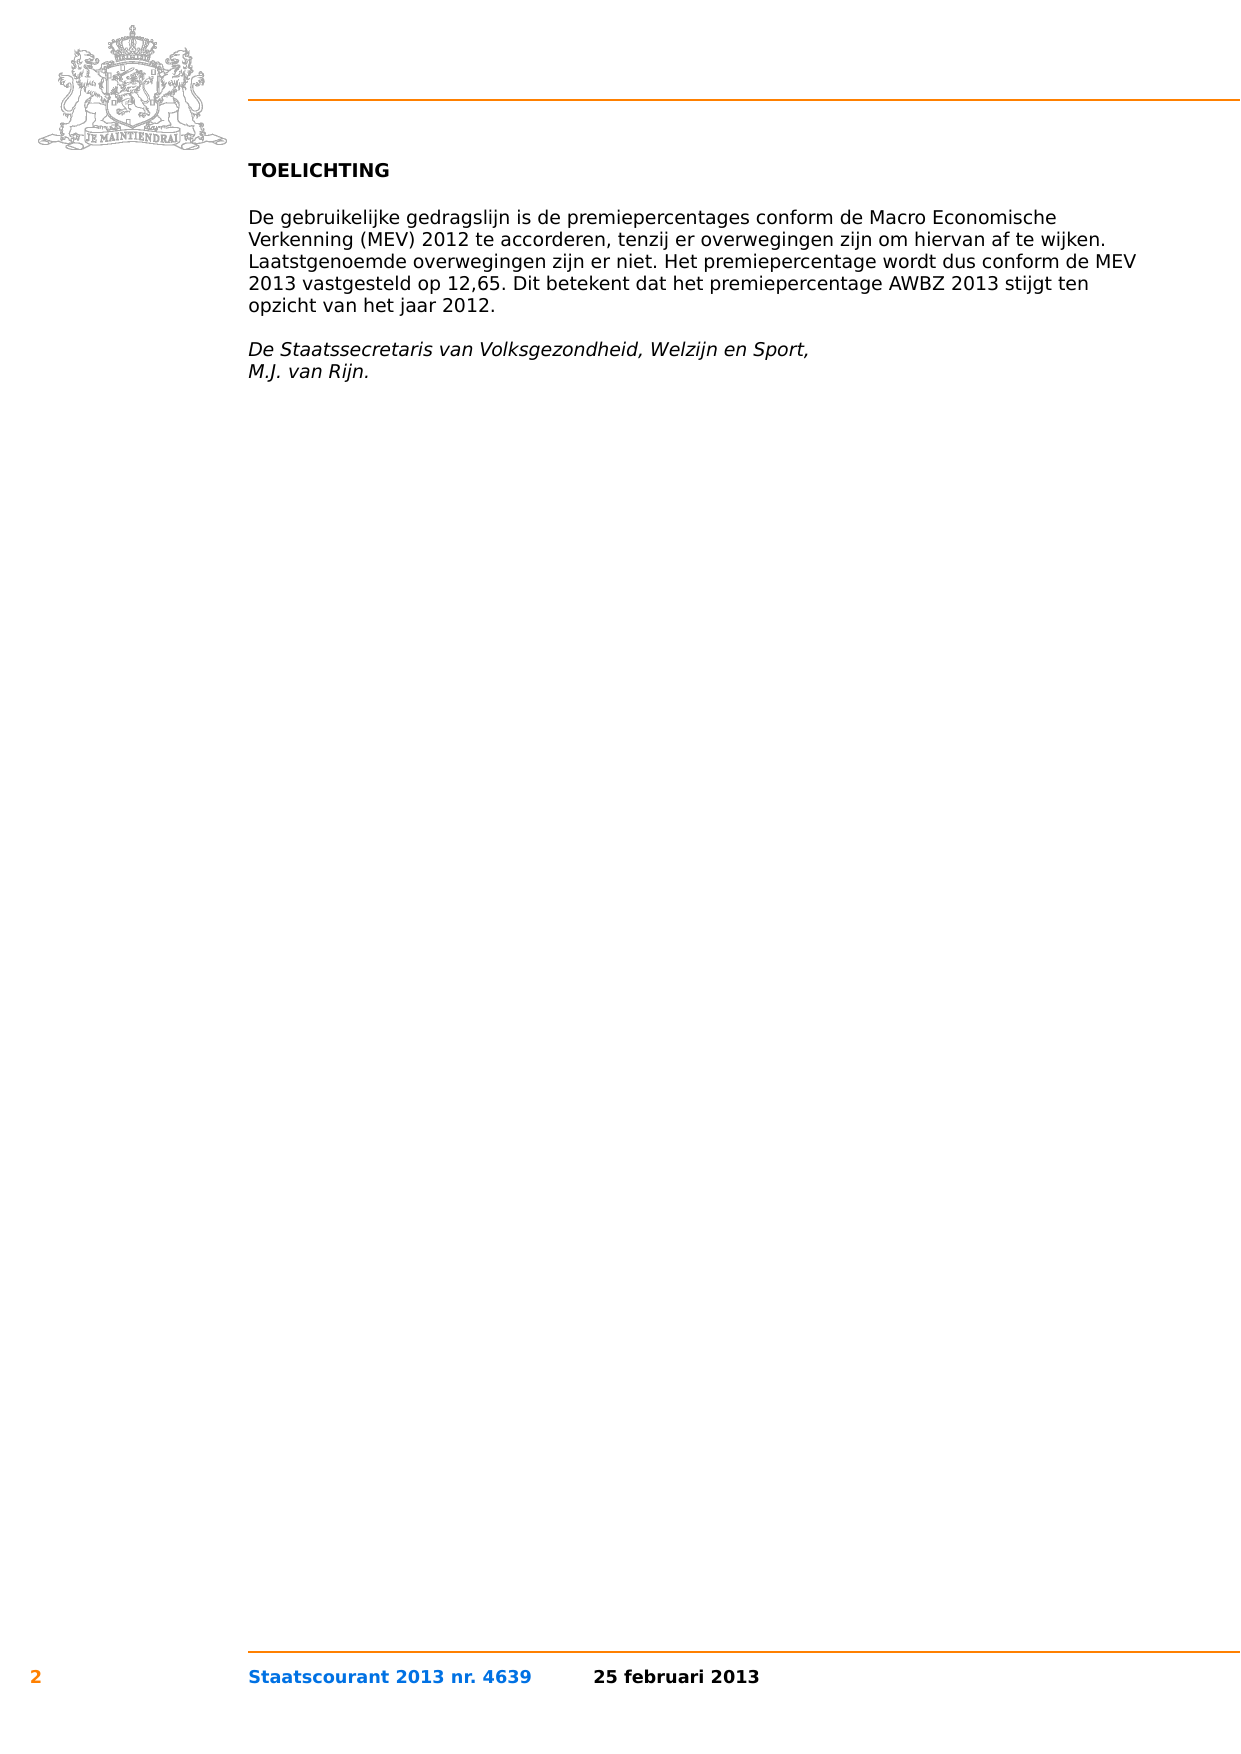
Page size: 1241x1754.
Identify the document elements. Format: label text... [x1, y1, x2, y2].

text De gebruikelijke gedragslijn is de premiepercentages conform de Macro Economische Verkenning (MEV) 2012 te accorderen, tenzij er overwegingen zijn om hiervan af te wijken. Laatstgenoemde overwegingen zijn er niet. Het premiepercentage wordt dus conform de MEV 2013 vastgesteld op 12,65. Dit betekent dat het premiepercentage AWBZ 2013 stijgt ten opzicht van het jaar 2012. [248, 207, 1163, 317]
picture [38, 25, 227, 150]
text De Staatssecretaris van Volksgezondheid, Welzijn en Sport, M.J. van Rijn. [248, 339, 1163, 383]
subtitle TOELICHTING [248, 160, 1163, 182]
